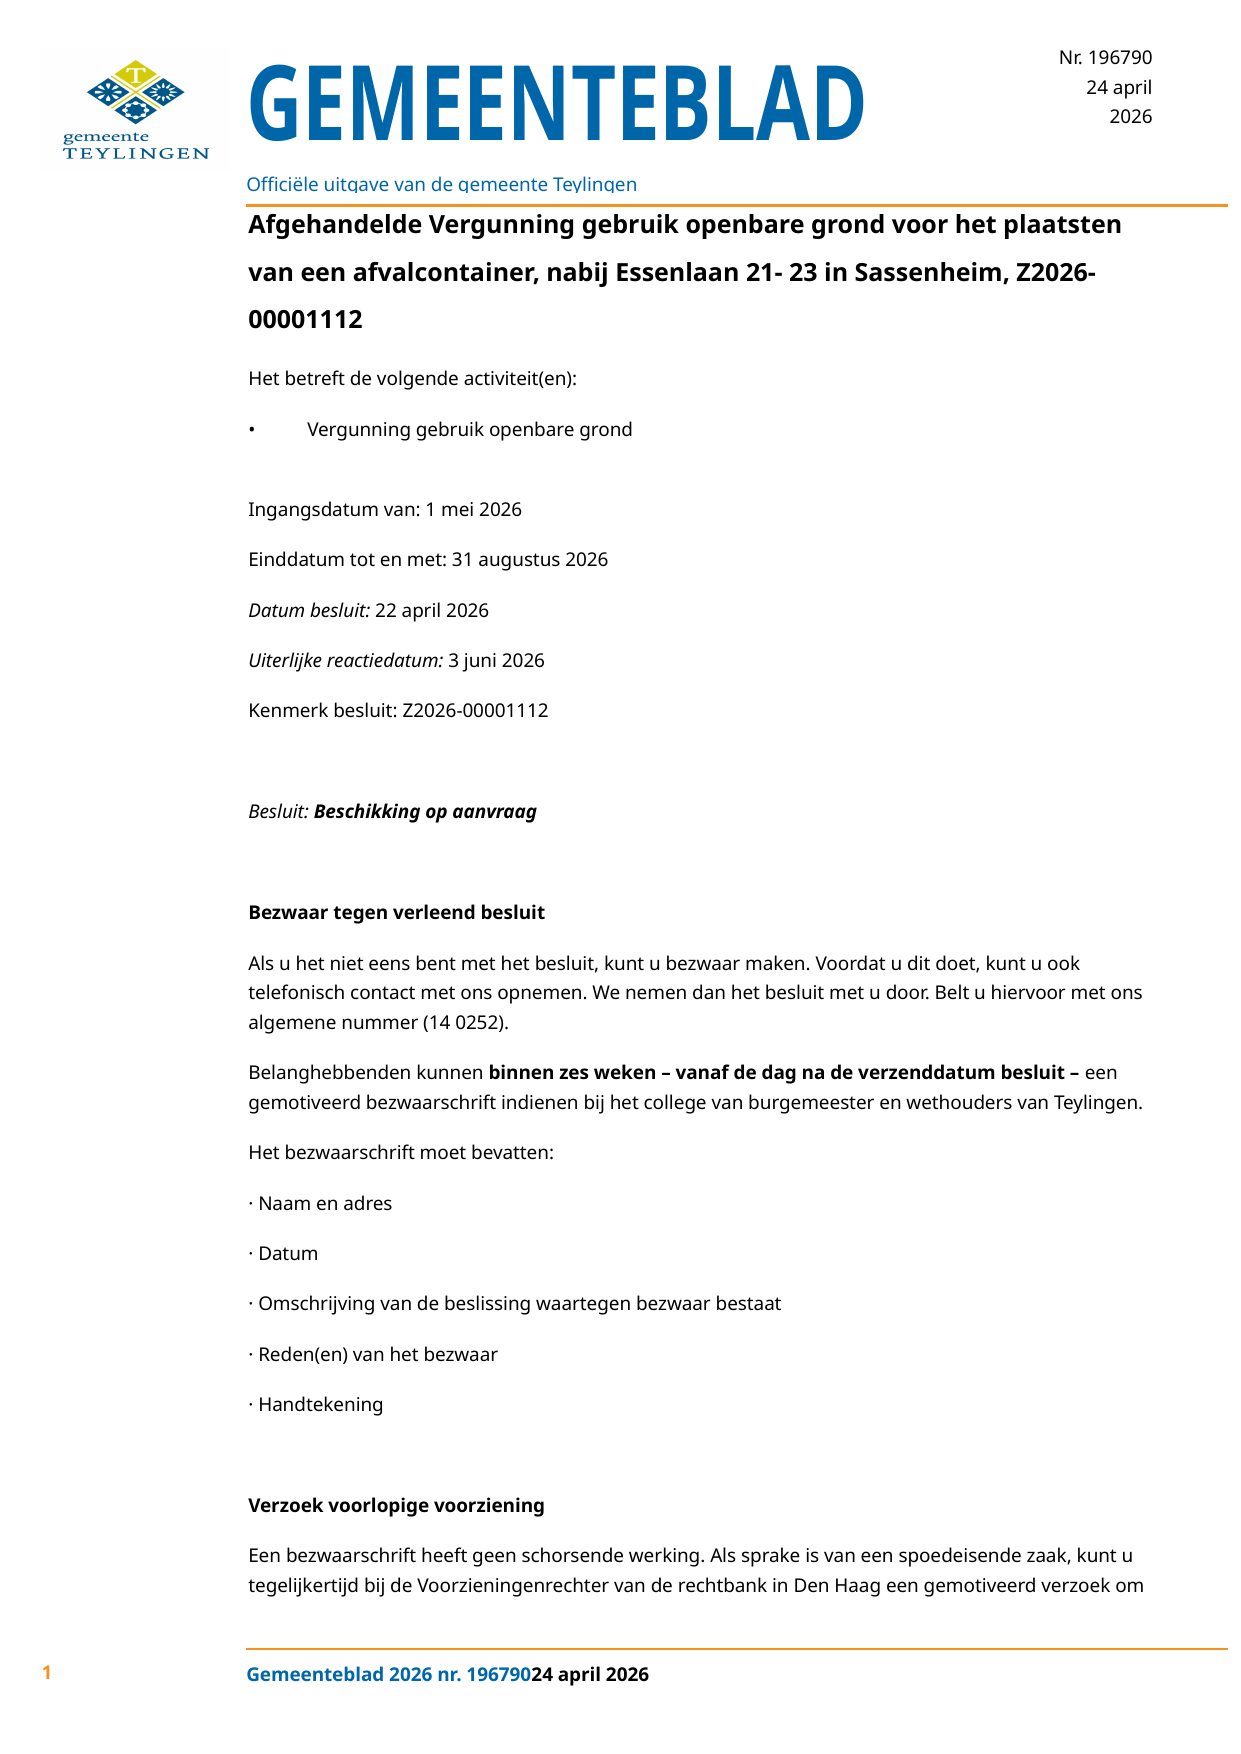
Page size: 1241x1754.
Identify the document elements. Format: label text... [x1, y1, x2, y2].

text Belanghebbenden kunnen binnen zes weken – vanaf de dag na de verzenddatum besluit – een gemotiveerd bezwaarschrift indienen bij het college van burgemeester en wethouders van Teylingen. [248, 1059, 1152, 1114]
text Besluit: Beschikking op aanvraag [248, 798, 1152, 824]
list Vergunning gebruik openbare grond [248, 416, 1152, 442]
text Kenmerk besluit: Z2026-00001112 [248, 698, 1152, 723]
text · Omschrijving van de beslissing waartegen bezwaar bestaat [248, 1291, 1152, 1316]
picture [41, 47, 231, 172]
text Datum besluit: 22 april 2026 [248, 597, 1152, 622]
text · Datum [248, 1240, 1152, 1266]
text Als u het niet eens bent met het besluit, kunt u bezwaar maken. Voordat u dit doet, kunt u ook telefonisch contact met ons opnemen. We nemen dan het besluit met u door. Belt u hiervoor met ons algemene nummer (14 0252). [248, 950, 1152, 1034]
text Verzoek voorlopige voorziening [248, 1492, 1152, 1518]
text Einddatum tot en met: 31 augustus 2026 [248, 546, 1152, 572]
text · Reden(en) van het bezwaar [248, 1341, 1152, 1367]
text Ingangsdatum van: 1 mei 2026 [248, 496, 1152, 522]
text Afgehandelde Vergunning gebruik openbare grond voor het plaatsten van een afvalcontainer, nabij Essenlaan 21- 23 in Sassenheim, Z2026-00001112 [248, 207, 1152, 336]
text Een bezwaarschrift heeft geen schorsende werking. Als sprake is van een spoedeisende zaak, kunt u tegelijkertijd bij de Voorzieningenrechter van de rechtbank in Den Haag een gemotiveerd verzoek om [248, 1543, 1152, 1598]
text · Naam en adres [248, 1190, 1152, 1215]
text Uiterlijke reactiedatum: 3 juni 2026 [248, 647, 1152, 673]
text Het bezwaarschrift moet bevatten: [248, 1139, 1152, 1165]
text · Handtekening [248, 1391, 1152, 1417]
text Bezwaar tegen verleend besluit [248, 899, 1152, 925]
text Het betreft de volgende activiteit(en): [248, 366, 1152, 391]
